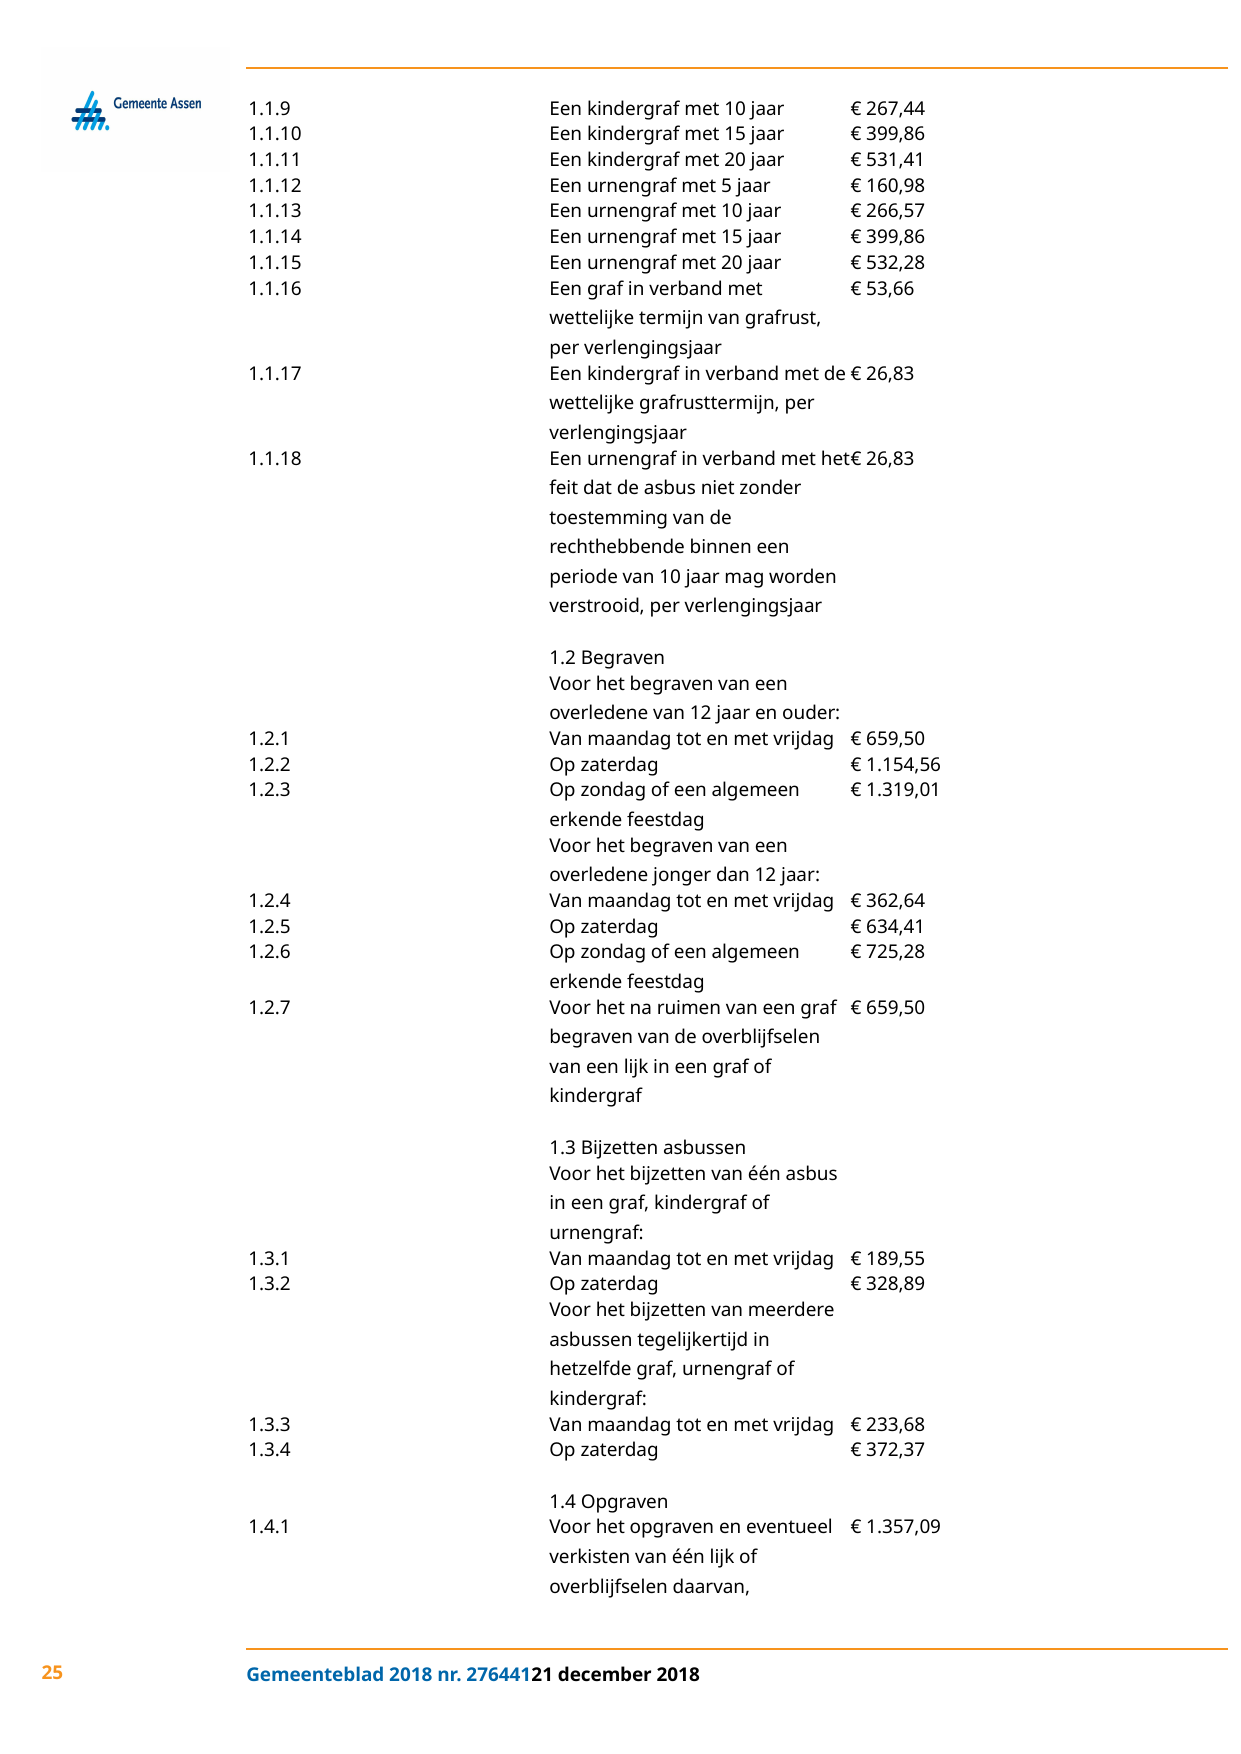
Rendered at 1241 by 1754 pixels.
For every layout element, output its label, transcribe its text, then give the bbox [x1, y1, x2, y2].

table_cell Voor het begraven van een overledene van 12 jaar en ouder: [549, 670, 850, 725]
table_cell Voor het na ruimen van een graf begraven van de overblijfselen van een lijk in een graf of kindergraf [549, 994, 850, 1108]
table_cell [549, 1109, 850, 1134]
table_cell € 531,41 [850, 146, 1152, 172]
table_cell [248, 1462, 549, 1488]
table_cell [248, 1134, 549, 1160]
table_cell 1.2.6 [248, 939, 549, 994]
table_cell 1.4.1 [248, 1514, 549, 1598]
table_cell Een kindergraf met 20 jaar [549, 146, 850, 172]
table_cell Een urnengraf met 15 jaar [549, 224, 850, 249]
table_cell € 399,86 [850, 121, 1152, 146]
table_cell Een kindergraf in verband met de wettelijke grafrusttermijn, per verlengingsjaar [549, 360, 850, 445]
table_cell Van maandag tot en met vrijdag [549, 887, 850, 913]
table_cell € 160,98 [850, 172, 1152, 198]
table_cell 1.1.10 [248, 121, 549, 146]
table_cell € 659,50 [850, 994, 1152, 1108]
table_cell [850, 670, 1152, 725]
table_cell € 659,50 [850, 725, 1152, 751]
table_cell € 53,66 [850, 275, 1152, 360]
table_cell [248, 832, 549, 887]
table_cell 1.2 Begraven [549, 644, 850, 670]
table_cell € 1.154,56 [850, 751, 1152, 777]
table_cell [248, 618, 549, 644]
table_cell 1.3.2 [248, 1271, 549, 1296]
table_cell 1.3.1 [248, 1245, 549, 1271]
table_cell 1.1.18 [248, 445, 549, 618]
table_cell Een urnengraf in verband met het feit dat de asbus niet zonder toestemming van de rechthebbende binnen een periode van 10 jaar mag worden verstrooid, per verlengingsjaar [549, 445, 850, 618]
table_cell Een urnengraf met 5 jaar [549, 172, 850, 198]
table_cell € 267,44 [850, 95, 1152, 121]
table_cell Op zondag of een algemeen erkende feestdag [549, 939, 850, 994]
table_cell € 328,89 [850, 1271, 1152, 1296]
table_cell 1.1.14 [248, 224, 549, 249]
table_cell 1.2.2 [248, 751, 549, 777]
table_cell 1.1.12 [248, 172, 549, 198]
table_cell Een kindergraf met 10 jaar [549, 95, 850, 121]
table_cell [248, 1160, 549, 1245]
table_cell [850, 832, 1152, 887]
table_cell 1.3.4 [248, 1436, 549, 1462]
table_cell [248, 670, 549, 725]
table_cell [850, 618, 1152, 644]
table_cell Op zondag of een algemeen erkende feestdag [549, 777, 850, 832]
table_cell [549, 1462, 850, 1488]
table_cell 1.1.13 [248, 198, 549, 223]
table_cell [850, 1134, 1152, 1160]
table_cell [850, 1109, 1152, 1134]
table_cell Voor het begraven van een overledene jonger dan 12 jaar: [549, 832, 850, 887]
table_cell 1.2.1 [248, 725, 549, 751]
table_cell 1.1.9 [248, 95, 549, 121]
table_cell € 26,83 [850, 360, 1152, 445]
table_cell [248, 1109, 549, 1134]
table_cell 1.3.3 [248, 1411, 549, 1436]
table_cell [549, 618, 850, 644]
table_cell € 26,83 [850, 445, 1152, 618]
table_cell 1.2.3 [248, 777, 549, 832]
table_cell 1.2.4 [248, 887, 549, 913]
table_cell Op zaterdag [549, 913, 850, 939]
table_cell [248, 1488, 549, 1514]
table_cell € 1.319,01 [850, 777, 1152, 832]
table_cell € 266,57 [850, 198, 1152, 223]
table_cell [850, 1296, 1152, 1411]
table_cell € 725,28 [850, 939, 1152, 994]
table_cell [850, 1160, 1152, 1245]
table_cell € 189,55 [850, 1245, 1152, 1271]
table_cell € 372,37 [850, 1436, 1152, 1462]
table_cell [248, 1296, 549, 1411]
table_cell Op zaterdag [549, 1271, 850, 1296]
table_cell 1.4 Opgraven [549, 1488, 850, 1514]
table_cell Op zaterdag [549, 1436, 850, 1462]
table_cell 1.2.5 [248, 913, 549, 939]
table_cell Van maandag tot en met vrijdag [549, 1411, 850, 1436]
table_cell Van maandag tot en met vrijdag [549, 1245, 850, 1271]
table_cell Voor het bijzetten van één asbus in een graf, kindergraf of urnengraf: [549, 1160, 850, 1245]
table_cell Een graf in verband met wettelijke termijn van grafrust, per verlengingsjaar [549, 275, 850, 360]
table_cell 1.2.7 [248, 994, 549, 1108]
table_cell [850, 1462, 1152, 1488]
table_cell € 362,64 [850, 887, 1152, 913]
table_cell 1.1.11 [248, 146, 549, 172]
table_cell Van maandag tot en met vrijdag [549, 725, 850, 751]
table_cell € 634,41 [850, 913, 1152, 939]
table_cell Een kindergraf met 15 jaar [549, 121, 850, 146]
table_cell [850, 644, 1152, 670]
table_cell Voor het opgraven en eventueel verkisten van één lijk of overblijfselen daarvan, [549, 1514, 850, 1598]
table_cell € 399,86 [850, 224, 1152, 249]
table_cell Op zaterdag [549, 751, 850, 777]
table_cell 1.1.17 [248, 360, 549, 445]
table_cell € 532,28 [850, 249, 1152, 275]
table_cell € 1.357,09 [850, 1514, 1152, 1598]
table_cell € 233,68 [850, 1411, 1152, 1436]
table_cell 1.1.16 [248, 275, 549, 360]
table_cell 1.1.15 [248, 249, 549, 275]
table_cell [248, 644, 549, 670]
table_cell Een urnengraf met 20 jaar [549, 249, 850, 275]
table_cell [850, 1488, 1152, 1514]
table_cell 1.3 Bijzetten asbussen [549, 1134, 850, 1160]
picture [41, 47, 231, 172]
table_cell Een urnengraf met 10 jaar [549, 198, 850, 223]
table_cell Voor het bijzetten van meerdere asbussen tegelijkertijd in hetzelfde graf, urnengraf of kindergraf: [549, 1296, 850, 1411]
